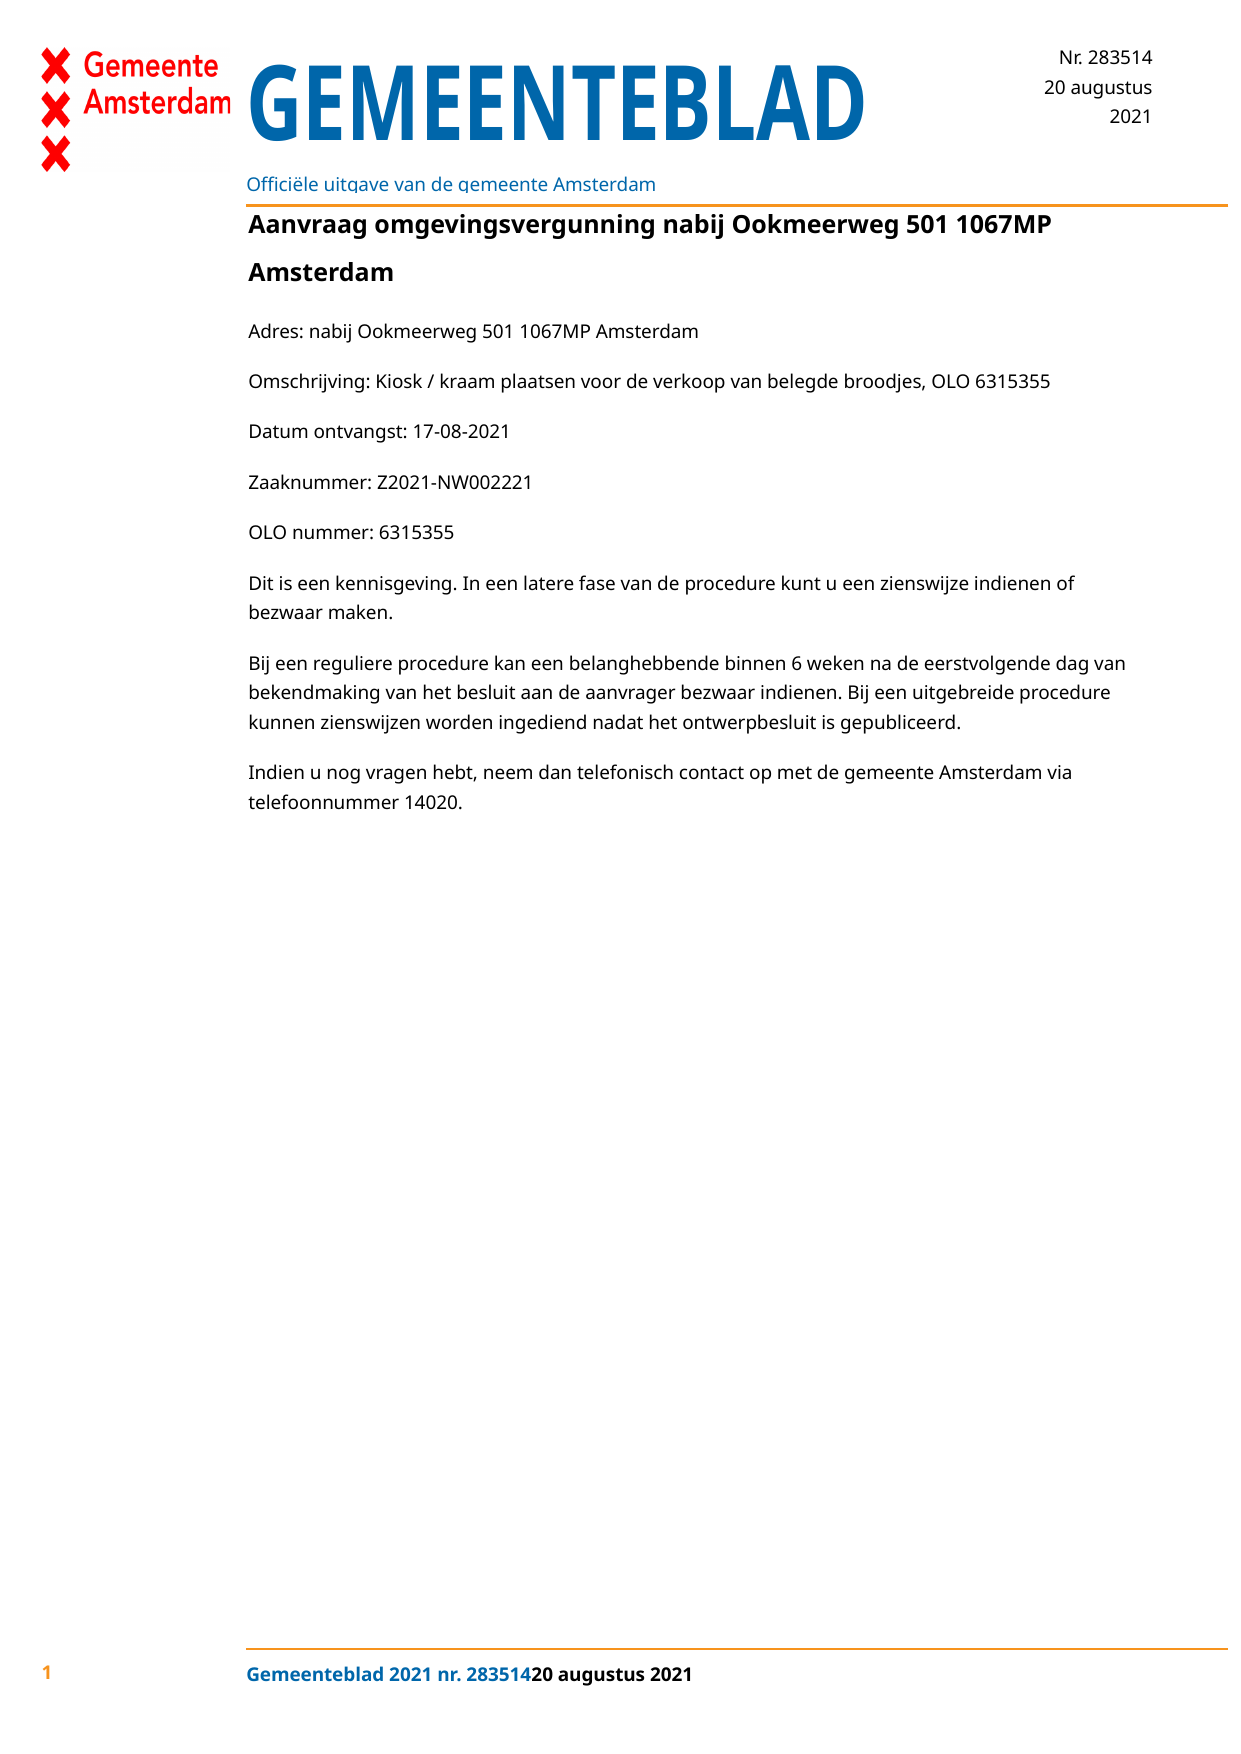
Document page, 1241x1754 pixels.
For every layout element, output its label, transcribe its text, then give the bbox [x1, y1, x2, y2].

text OLO nummer: 6315355 [248, 519, 1152, 545]
text Aanvraag omgevingsvergunning nabij Ookmeerweg 501 1067MP Amsterdam [248, 207, 1152, 288]
text Zaaknummer: Z2021-NW002221 [248, 469, 1152, 495]
text Datum ontvangst: 17-08-2021 [248, 419, 1152, 444]
text Bij een reguliere procedure kan een belanghebbende binnen 6 weken na de eerstvolgende dag van bekendmaking van het besluit aan de aanvrager bezwaar indienen. Bij een uitgebreide procedure kunnen zienswijzen worden ingediend nadat het ontwerpbesluit is gepubliceerd. [248, 650, 1152, 735]
picture [41, 47, 231, 172]
text Omschrijving: Kiosk / kraam plaatsen voor de verkoop van belegde broodjes, OLO 6315355 [248, 368, 1152, 394]
text Indien u nog vragen hebt, neem dan telefonisch contact op met de gemeente Amsterdam via telefoonnummer 14020. [248, 759, 1152, 815]
text Dit is een kennisgeving. In een latere fase van de procedure kunt u een zienswijze indienen of bezwaar maken. [248, 570, 1152, 625]
text Adres: nabij Ookmeerweg 501 1067MP Amsterdam [248, 318, 1152, 344]
